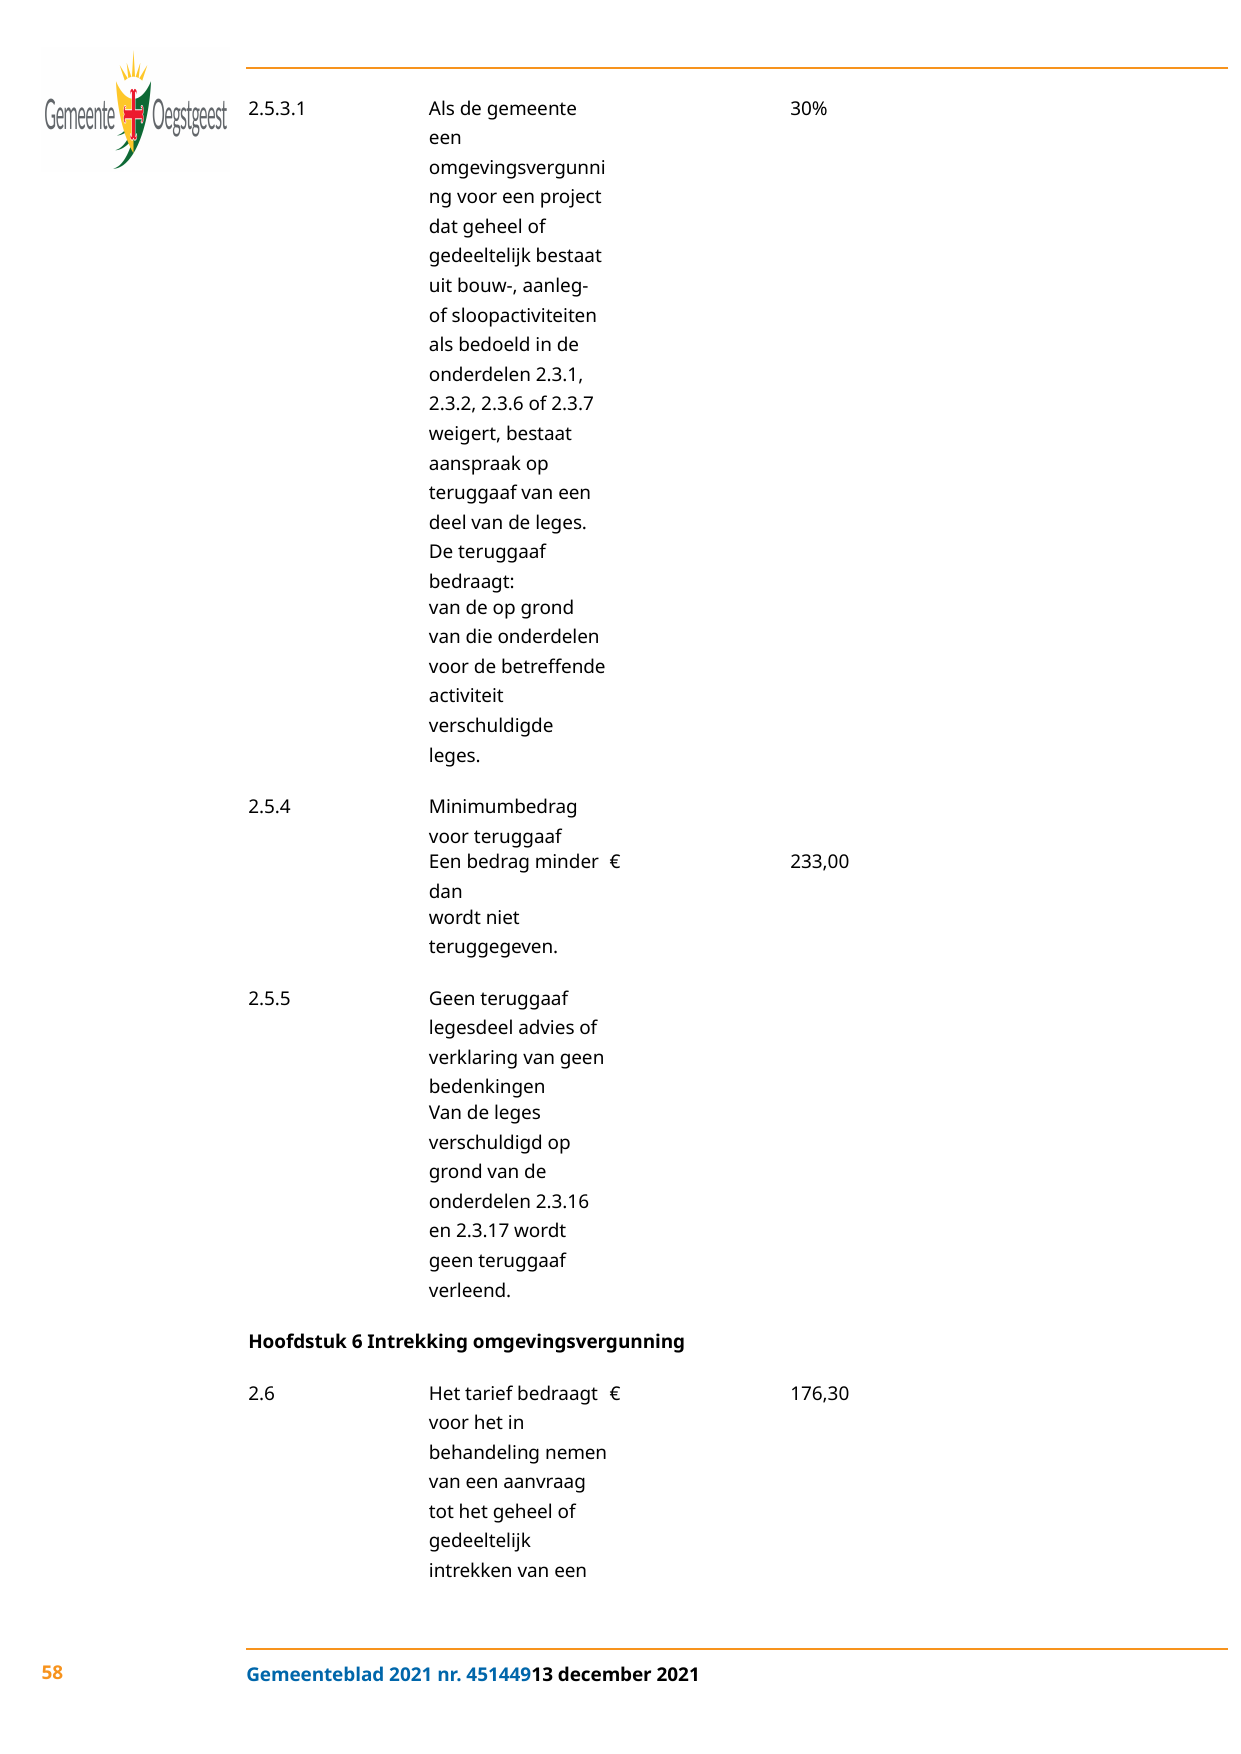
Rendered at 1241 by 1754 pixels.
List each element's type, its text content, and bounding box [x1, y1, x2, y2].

table_cell van de op grond van die onderdelen voor de betreffende activiteit verschuldigde leges. [429, 594, 609, 767]
table_cell [609, 768, 790, 793]
table_cell [790, 1354, 971, 1380]
table_cell Van de leges verschuldigd op grond van de onderdelen 2.3.16 en 2.3.17 wordt geen teruggaaf verleend. [429, 1099, 609, 1303]
table_cell [790, 959, 971, 985]
table_cell Hoofdstuk 6 Intrekking omgevingsvergunning [248, 1328, 971, 1354]
table_cell 2.5.3.1 [248, 95, 429, 767]
table_cell [609, 985, 790, 1099]
table_cell [609, 1354, 790, 1380]
table_cell [248, 1303, 429, 1328]
table_cell [790, 594, 971, 767]
table_cell Minimumbedrag voor teruggaaf [429, 793, 609, 848]
table_cell [248, 1099, 429, 1303]
table_cell Een bedrag minder dan [429, 849, 609, 904]
table_cell [790, 1099, 971, 1303]
table_cell [790, 985, 971, 1099]
table_cell [609, 594, 790, 767]
table_cell [790, 793, 971, 848]
table_cell 233,00 [790, 849, 971, 904]
table_cell [248, 1354, 429, 1380]
table_cell [429, 1303, 609, 1328]
table_cell [790, 904, 971, 959]
table_cell [609, 904, 790, 959]
table_cell [790, 1303, 971, 1328]
table_cell [248, 768, 429, 793]
table_cell 2.5.4 [248, 793, 429, 848]
table_cell [248, 904, 429, 959]
table_cell [790, 768, 971, 793]
table_cell [429, 768, 609, 793]
table_cell wordt niet teruggegeven. [429, 904, 609, 959]
table_cell [429, 1354, 609, 1380]
table_cell 2.6 [248, 1380, 429, 1583]
table_cell [248, 959, 429, 985]
table_cell Geen teruggaaf legesdeel advies of verklaring van geen bedenkingen [429, 985, 609, 1099]
table_cell [609, 95, 790, 594]
table_cell € [609, 1380, 790, 1583]
table_cell [609, 1099, 790, 1303]
table_cell [609, 959, 790, 985]
table_cell € [609, 849, 790, 904]
table_cell 2.5.5 [248, 985, 429, 1099]
table_cell 176,30 [790, 1380, 971, 1583]
table_cell Als de gemeente een omgevingsvergunning voor een project dat geheel of gedeeltelijk bestaat uit bouw-, aanleg- of sloopactiviteiten als bedoeld in de onderdelen 2.3.1, 2.3.2, 2.3.6 of 2.3.7 weigert, bestaat aanspraak op teruggaaf van een deel van de leges. De teruggaaf bedraagt: [429, 95, 609, 594]
table_cell [609, 1303, 790, 1328]
table_cell Het tarief bedraagt voor het in behandeling nemen van een aanvraag tot het geheel of gedeeltelijk intrekken van een [429, 1380, 609, 1583]
table_cell [609, 793, 790, 848]
table_cell 30% [790, 95, 971, 594]
table_cell [429, 959, 609, 985]
table_cell [248, 849, 429, 904]
picture [41, 47, 231, 172]
